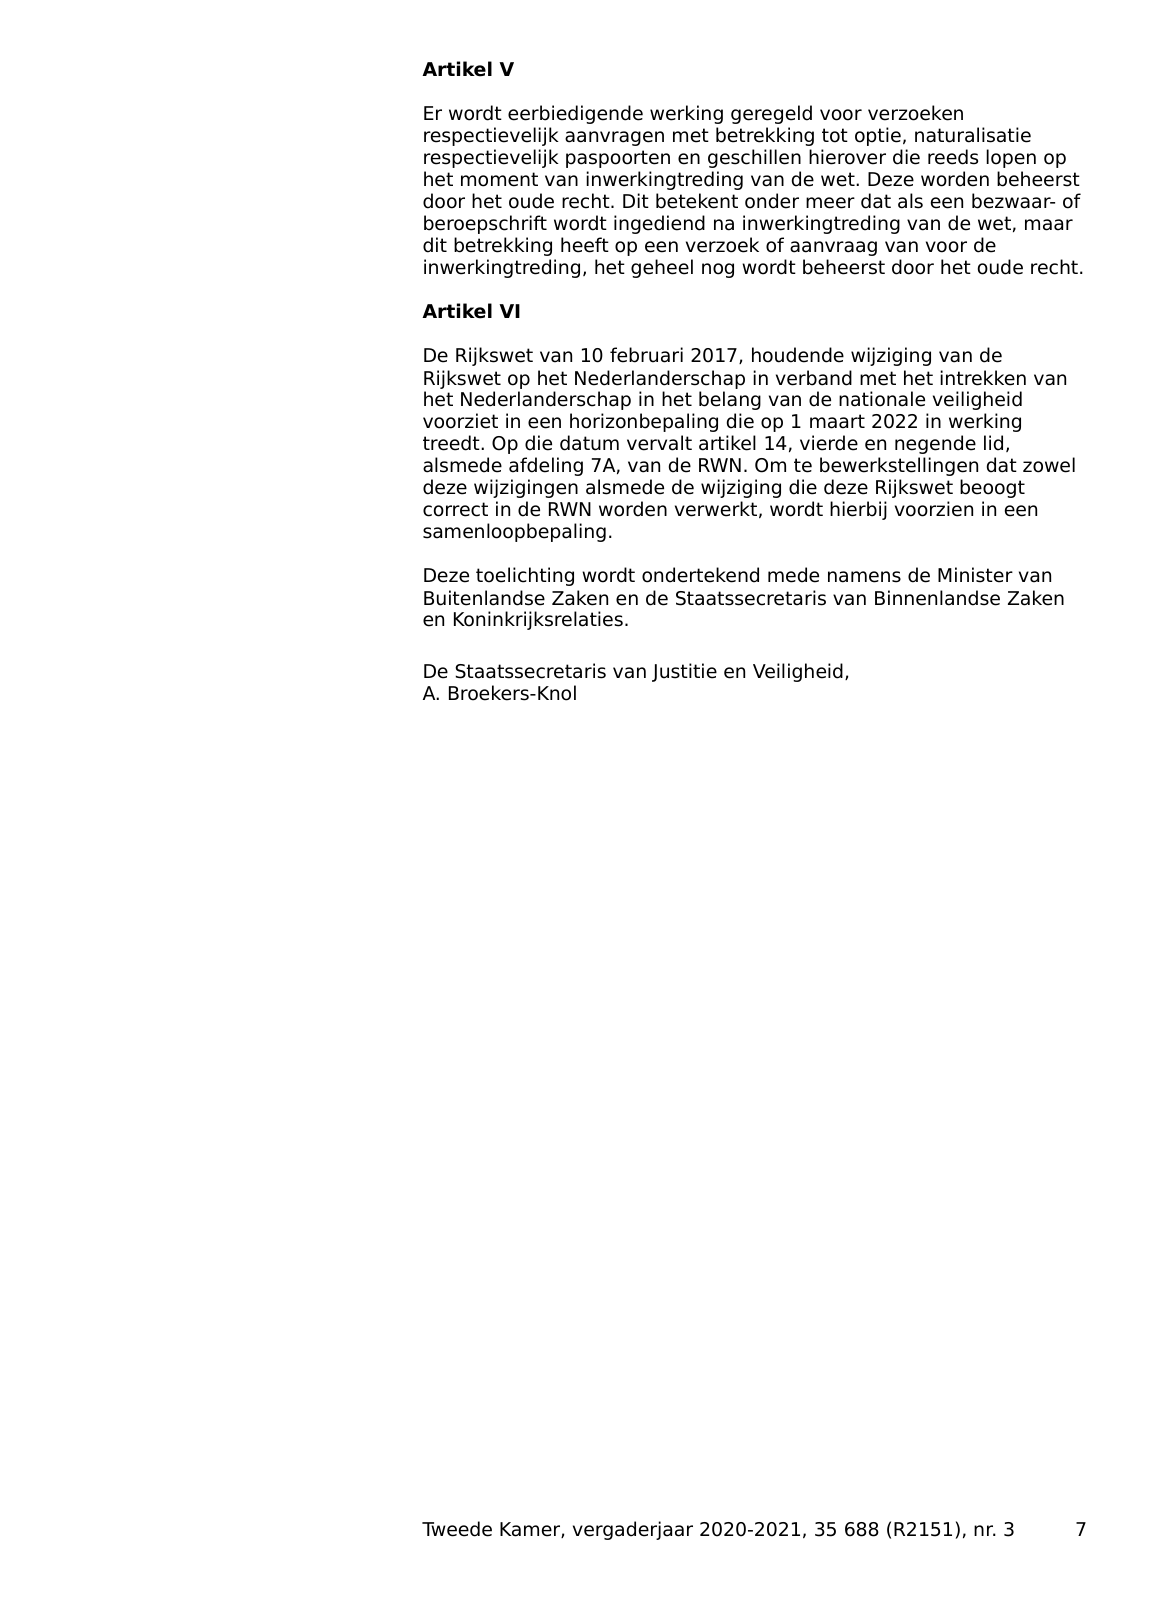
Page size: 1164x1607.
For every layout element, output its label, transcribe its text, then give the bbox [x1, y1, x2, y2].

text De Staatssecretaris van Justitie en Veiligheid, A. Broekers-Knol [422, 661, 1087, 705]
text De Rijkswet van 10 februari 2017, houdende wijziging van de Rijkswet op het Nederlanderschap in verband met het intrekken van het Nederlanderschap in het belang van de nationale veiligheid voorziet in een horizonbepaling die op 1 maart 2022 in werking treedt. Op die datum vervalt artikel 14, vierde en negende lid, alsmede afdeling 7A, van de RWN. Om te bewerkstellingen dat zowel deze wijzigingen alsmede de wijziging die deze Rijkswet beoogt correct in de RWN worden verwerkt, wordt hierbij voorzien in een samenloopbepaling. [422, 345, 1087, 543]
text Deze toelichting wordt ondertekend mede namens de Minister van Buitenlandse Zaken en de Staatssecretaris van Binnenlandse Zaken en Koninkrijksrelaties. [422, 565, 1087, 631]
subtitle Artikel VI [422, 301, 1087, 323]
text Er wordt eerbiedigende werking geregeld voor verzoeken respectievelijk aanvragen met betrekking tot optie, naturalisatie respectievelijk paspoorten en geschillen hierover die reeds lopen op het moment van inwerkingtreding van de wet. Deze worden beheerst door het oude recht. Dit betekent onder meer dat als een bezwaar- of beroepschrift wordt ingediend na inwerkingtreding van de wet, maar dit betrekking heeft op een verzoek of aanvraag van voor de inwerkingtreding, het geheel nog wordt beheerst door het oude recht. [422, 103, 1087, 279]
subtitle Artikel V [422, 59, 1087, 81]
